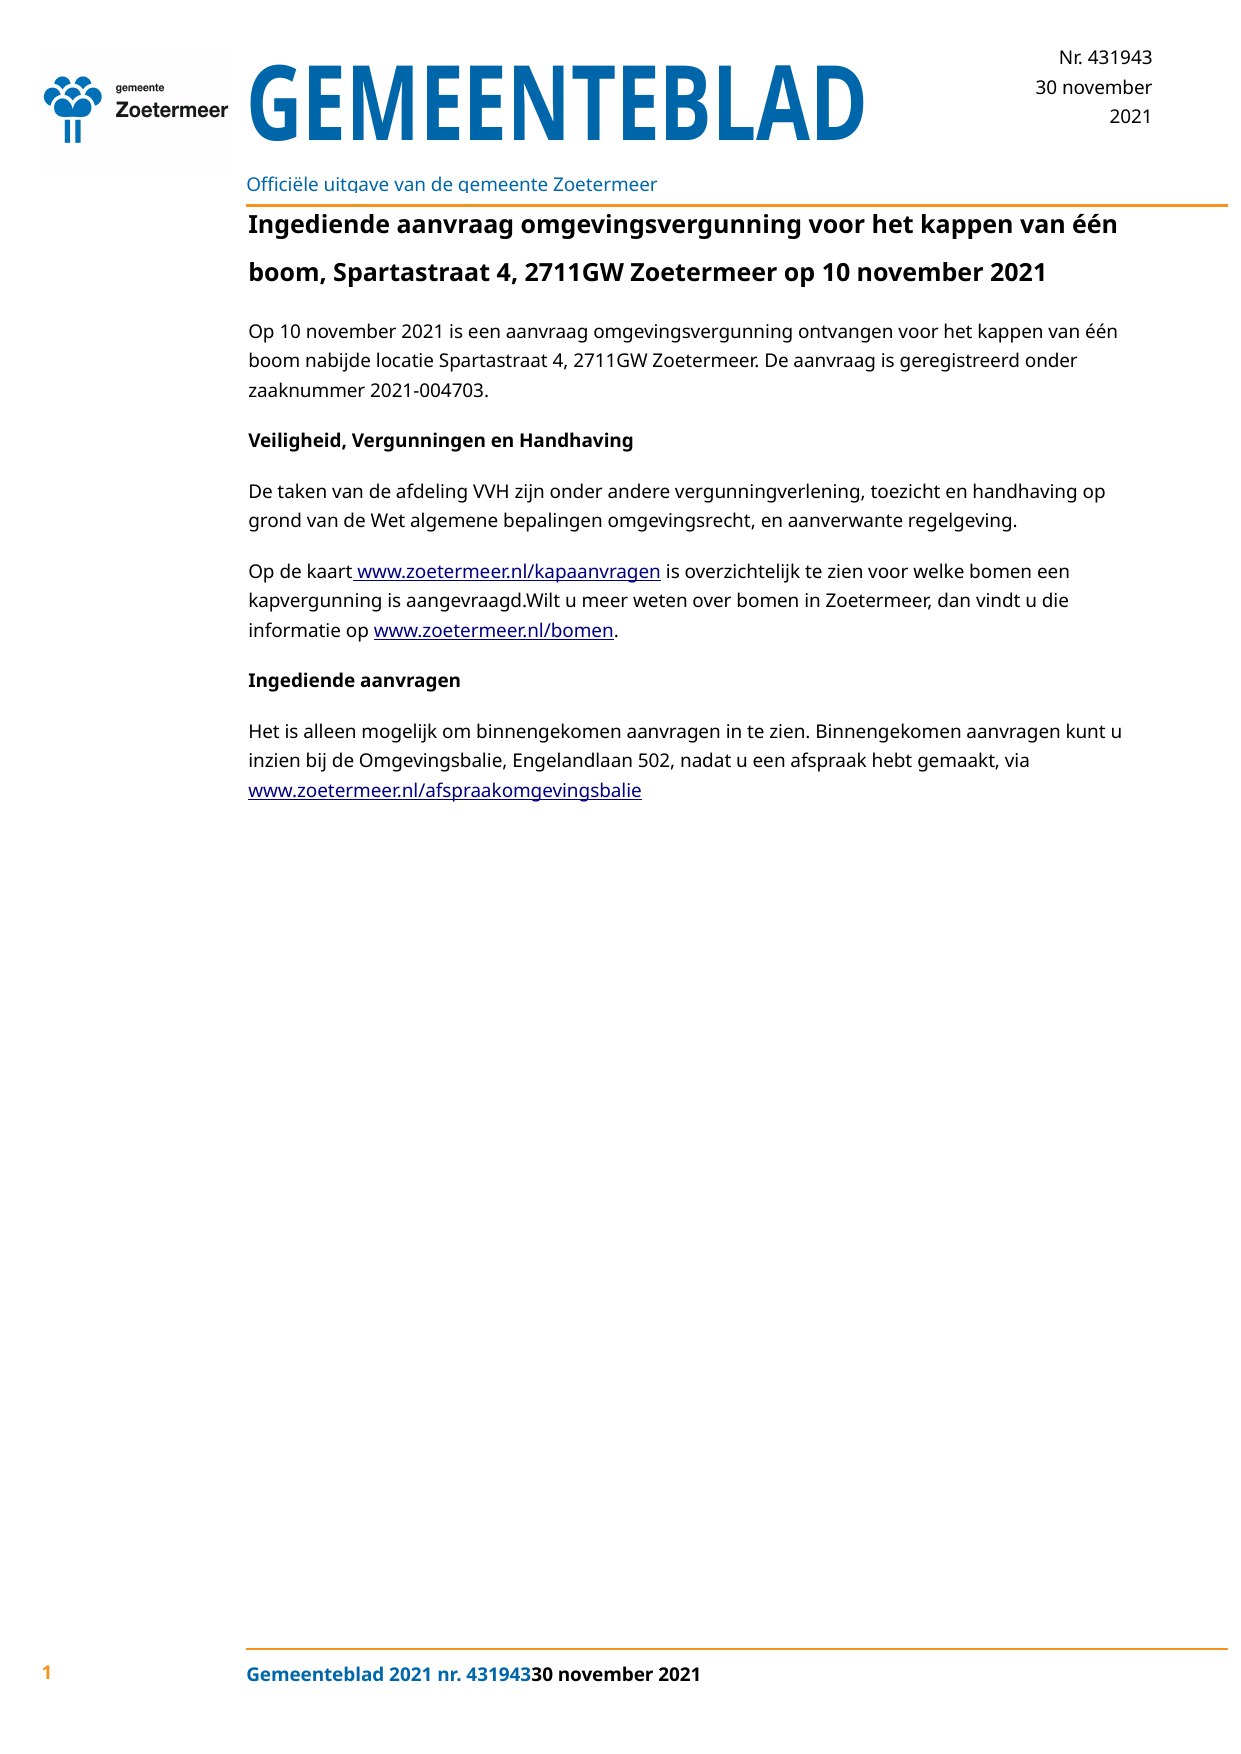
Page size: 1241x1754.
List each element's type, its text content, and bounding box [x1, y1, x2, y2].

text Het is alleen mogelijk om binnengekomen aanvragen in te zien. Binnengekomen aanvragen kunt u inzien bij de Omgevingsbalie, Engelandlaan 502, nadat u een afspraak hebt gemaakt, via www.zoetermeer.nl/afspraakomgevingsbalie [248, 718, 1152, 803]
text Op de kaart www.zoetermeer.nl/kapaanvragen is overzichtelijk te zien voor welke bomen een kapvergunning is aangevraagd.Wilt u meer weten over bomen in Zoetermeer, dan vindt u die informatie op www.zoetermeer.nl/bomen. [248, 558, 1152, 643]
text Ingediende aanvragen [248, 667, 1152, 693]
picture [41, 47, 231, 172]
text Ingediende aanvraag omgevingsvergunning voor het kappen van één boom, Spartastraat 4, 2711GW Zoetermeer op 10 november 2021 [248, 207, 1152, 288]
text De taken van de afdeling VVH zijn onder andere vergunningverlening, toezicht en handhaving op grond van de Wet algemene bepalingen omgevingsrecht, en aanverwante regelgeving. [248, 478, 1152, 533]
text Op 10 november 2021 is een aanvraag omgevingsvergunning ontvangen voor het kappen van één boom nabijde locatie Spartastraat 4, 2711GW Zoetermeer. De aanvraag is geregistreerd onder zaaknummer 2021-004703. [248, 318, 1152, 403]
text Veiligheid, Vergunningen en Handhaving [248, 427, 1152, 453]
